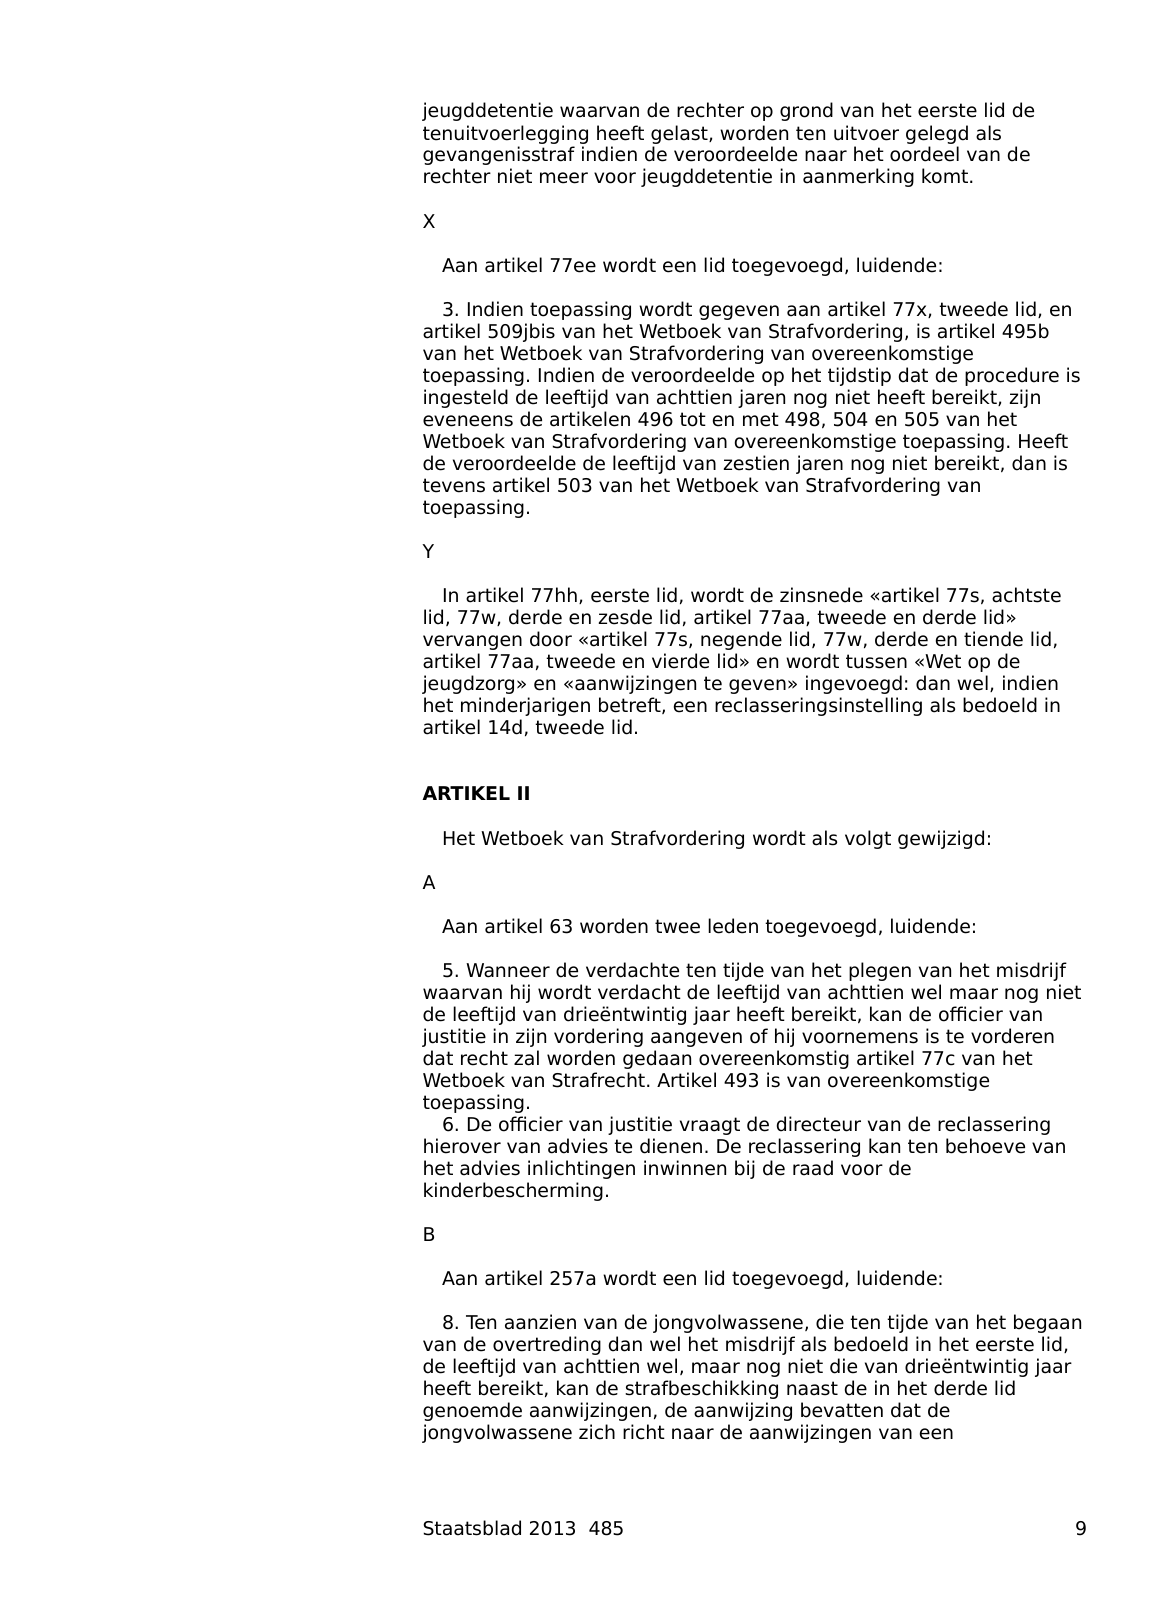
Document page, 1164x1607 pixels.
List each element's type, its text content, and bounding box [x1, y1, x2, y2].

text Y [422, 541, 1087, 563]
text Het Wetboek van Strafvordering wordt als volgt gewijzigd: [422, 827, 1087, 849]
text 8. Ten aanzien van de jongvolwassene, die ten tijde van het begaan van de overtreding dan wel het misdrijf als bedoeld in het eerste lid, de leeftijd van achttien wel, maar nog niet die van drieëntwintig jaar heeft bereikt, kan de strafbeschikking naast de in het derde lid genoemde aanwijzingen, de aanwijzing bevatten dat de jongvolwassene zich richt naar de aanwijzingen van een [422, 1312, 1087, 1444]
text 6. De officier van justitie vraagt de directeur van de reclassering hierover van advies te dienen. De reclassering kan ten behoeve van het advies inlichtingen inwinnen bij de raad voor de kinderbescherming. [422, 1114, 1087, 1202]
subtitle ARTIKEL II [422, 783, 1087, 805]
text 3. Indien toepassing wordt gegeven aan artikel 77x, tweede lid, en artikel 509jbis van het Wetboek van Strafvordering, is artikel 495b van het Wetboek van Strafvordering van overeenkomstige toepassing. Indien de veroordeelde op het tijdstip dat de procedure is ingesteld de leeftijd van achttien jaren nog niet heeft bereikt, zijn eveneens de artikelen 496 tot en met 498, 504 en 505 van het Wetboek van Strafvordering van overeenkomstige toepassing. Heeft de veroordeelde de leeftijd van zestien jaren nog niet bereikt, dan is tevens artikel 503 van het Wetboek van Strafvordering van toepassing. [422, 299, 1087, 519]
text X [422, 211, 1087, 232]
text In artikel 77hh, eerste lid, wordt de zinsnede «artikel 77s, achtste lid, 77w, derde en zesde lid, artikel 77aa, tweede en derde lid» vervangen door «artikel 77s, negende lid, 77w, derde en tiende lid, artikel 77aa, tweede en vierde lid» en wordt tussen «Wet op de jeugdzorg» en «aanwijzingen te geven» ingevoegd: dan wel, indien het minderjarigen betreft, een reclasseringsinstelling als bedoeld in artikel 14d, tweede lid. [422, 585, 1087, 739]
text jeugddetentie waarvan de rechter op grond van het eerste lid de tenuitvoerlegging heeft gelast, worden ten uitvoer gelegd als gevangenisstraf indien de veroordeelde naar het oordeel van de rechter niet meer voor jeugddetentie in aanmerking komt. [422, 100, 1087, 188]
text 5. Wanneer de verdachte ten tijde van het plegen van het misdrijf waarvan hij wordt verdacht de leeftijd van achttien wel maar nog niet de leeftijd van drieëntwintig jaar heeft bereikt, kan de officier van justitie in zijn vordering aangeven of hij voornemens is te vorderen dat recht zal worden gedaan overeenkomstig artikel 77c van het Wetboek van Strafrecht. Artikel 493 is van overeenkomstige toepassing. [422, 960, 1087, 1114]
text Aan artikel 77ee wordt een lid toegevoegd, luidende: [422, 255, 1087, 277]
text Aan artikel 257a wordt een lid toegevoegd, luidende: [422, 1268, 1087, 1290]
text Aan artikel 63 worden twee leden toegevoegd, luidende: [422, 916, 1087, 938]
text B [422, 1224, 1087, 1246]
text A [422, 872, 1087, 893]
